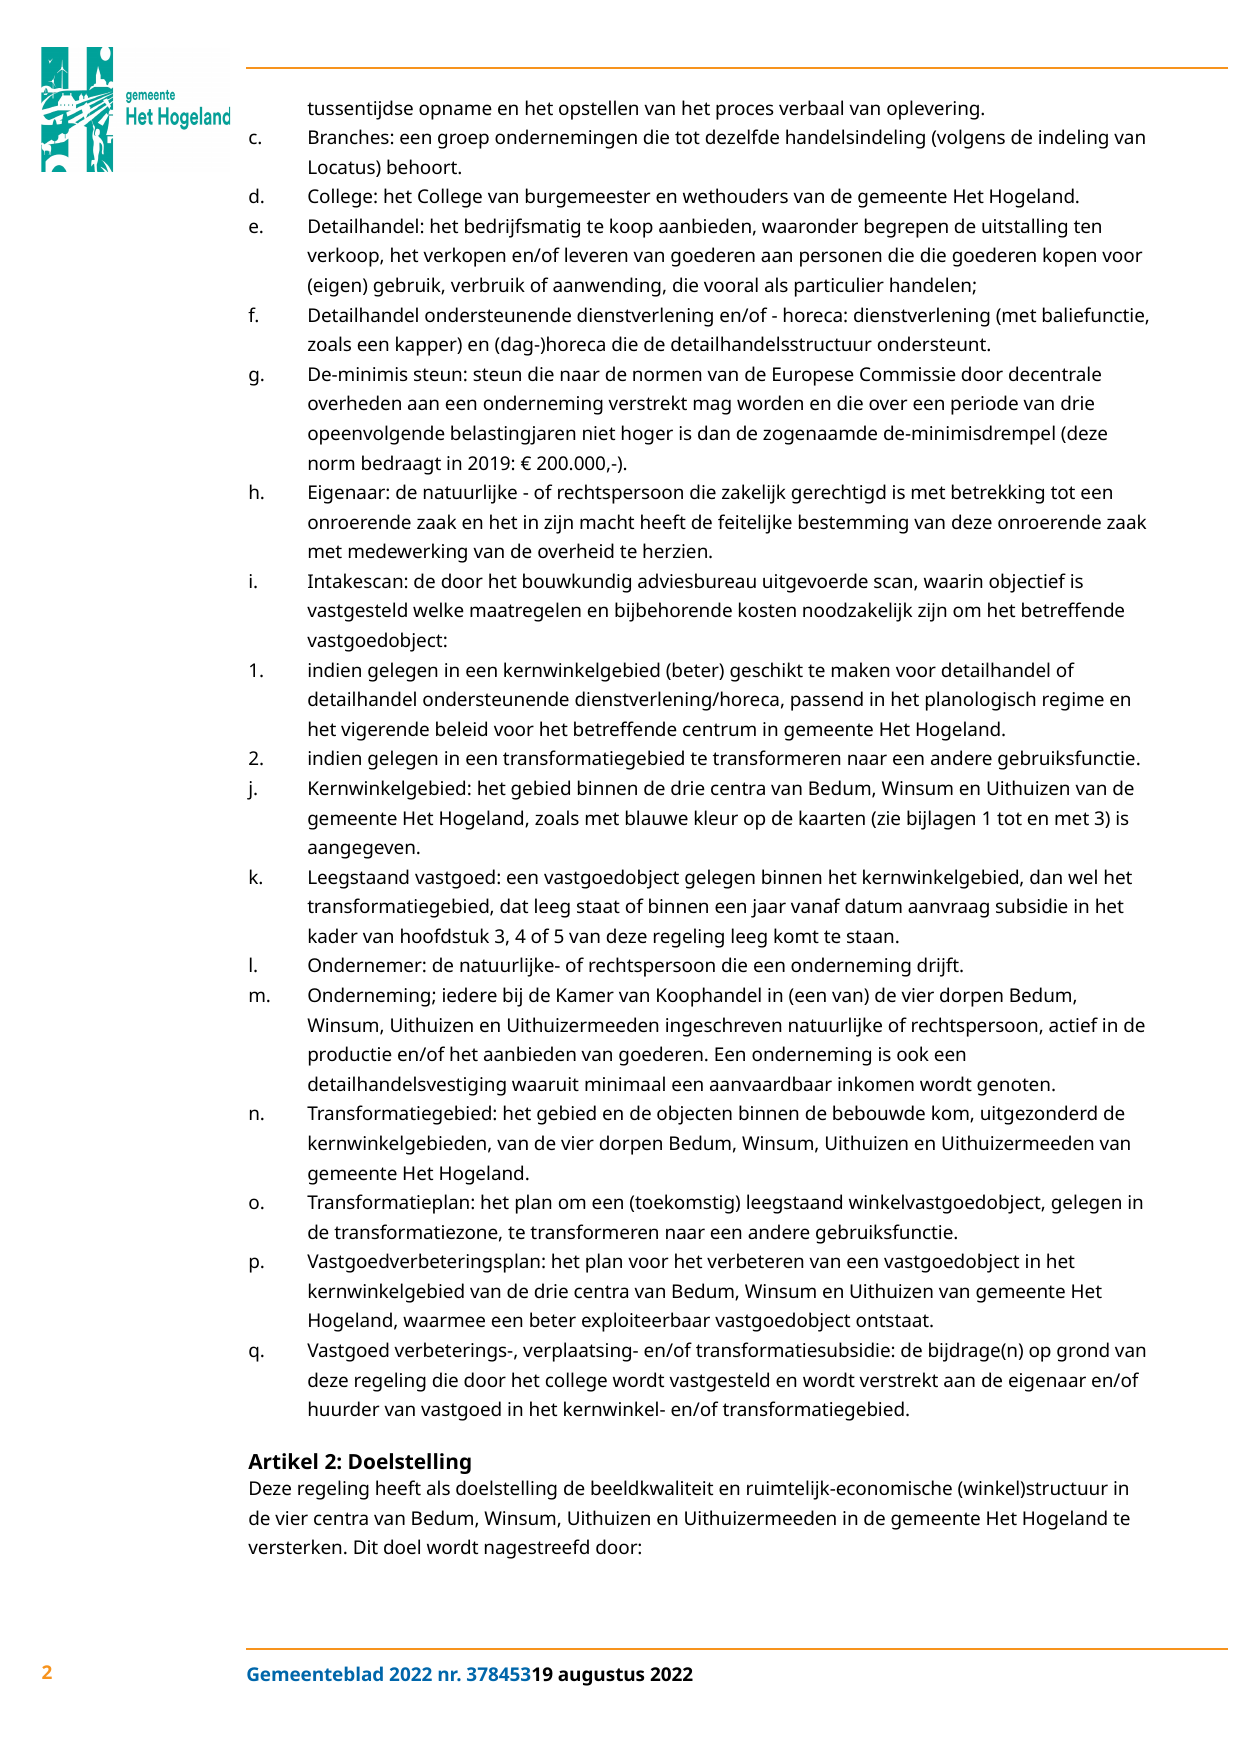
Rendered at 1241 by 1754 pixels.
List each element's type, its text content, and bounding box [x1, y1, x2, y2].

list tussentijdse opname en het opstellen van het proces verbaal van oplevering. [248, 95, 1152, 121]
list Intakescan: de door het bouwkundig adviesbureau uitgevoerde scan, waarin objectief is vastgesteld welke maatregelen en bijbehorende kosten noodzakelijk zijn om het betreffende vastgoedobject: [248, 568, 1152, 653]
list Kernwinkelgebied: het gebied binnen de drie centra van Bedum, Winsum en Uithuizen van de gemeente Het Hogeland, zoals met blauwe kleur op de kaarten (zie bijlagen 1 tot en met 3) is aangegeven. [248, 775, 1152, 860]
list indien gelegen in een transformatiegebied te transformeren naar een andere gebruiksfunctie. [248, 746, 1152, 771]
list College: het College van burgemeester en wethouders van de gemeente Het Hogeland. [248, 183, 1152, 209]
list Eigenaar: de natuurlijke - of rechtspersoon die zakelijk gerechtigd is met betrekking tot een onroerende zaak en het in zijn macht heeft de feitelijke bestemming van deze onroerende zaak met medewerking van de overheid te herzien. [248, 479, 1152, 564]
picture [41, 47, 231, 172]
list Detailhandel ondersteunende dienstverlening en/of - horeca: dienstverlening (met baliefunctie, zoals een kapper) en (dag-)horeca die de detailhandelsstructuur ondersteunt. [248, 302, 1152, 357]
list Onderneming; iedere bij de Kamer van Koophandel in (een van) de vier dorpen Bedum, Winsum, Uithuizen en Uithuizermeeden ingeschreven natuurlijke of rechtspersoon, actief in de productie en/of het aanbieden van goederen. Een onderneming is ook een detailhandelsvestiging waaruit minimaal een aanvaardbaar inkomen wordt genoten. [248, 982, 1152, 1097]
list Vastgoedverbeteringsplan: het plan voor het verbeteren van een vastgoedobject in het kernwinkelgebied van de drie centra van Bedum, Winsum en Uithuizen van gemeente Het Hogeland, waarmee een beter exploiteerbaar vastgoedobject ontstaat. [248, 1248, 1152, 1333]
list indien gelegen in een kernwinkelgebied (beter) geschikt te maken voor detailhandel of detailhandel ondersteunende dienstverlening/horeca, passend in het planologisch regime en het vigerende beleid voor het betreffende centrum in gemeente Het Hogeland. [248, 657, 1152, 742]
text Artikel 2: Doelstelling [248, 1447, 1152, 1475]
list Transformatiegebied: het gebied en de objecten binnen de bebouwde kom, uitgezonderd de kernwinkelgebieden, van de vier dorpen Bedum, Winsum, Uithuizen en Uithuizermeeden van gemeente Het Hogeland. [248, 1101, 1152, 1186]
text Deze regeling heeft als doelstelling de beeldkwaliteit en ruimtelijk-economische (winkel)structuur in de vier centra van Bedum, Winsum, Uithuizen en Uithuizermeeden in de gemeente Het Hogeland te versterken. Dit doel wordt nagestreefd door: [248, 1475, 1152, 1560]
list Leegstaand vastgoed: een vastgoedobject gelegen binnen het kernwinkelgebied, dan wel het transformatiegebied, dat leeg staat of binnen een jaar vanaf datum aanvraag subsidie in het kader van hoofdstuk 3, 4 of 5 van deze regeling leeg komt te staan. [248, 864, 1152, 949]
list Branches: een groep ondernemingen die tot dezelfde handelsindeling (volgens de indeling van Locatus) behoort. [248, 124, 1152, 180]
list Transformatieplan: het plan om een (toekomstig) leegstaand winkelvastgoedobject, gelegen in de transformatiezone, te transformeren naar een andere gebruiksfunctie. [248, 1189, 1152, 1245]
list Vastgoed verbeterings-, verplaatsing- en/of transformatiesubsidie: de bijdrage(n) op grond van deze regeling die door het college wordt vastgesteld en wordt verstrekt aan de eigenaar en/of huurder van vastgoed in het kernwinkel- en/of transformatiegebied. [248, 1337, 1152, 1422]
list Detailhandel: het bedrijfsmatig te koop aanbieden, waaronder begrepen de uitstalling ten verkoop, het verkopen en/of leveren van goederen aan personen die die goederen kopen voor (eigen) gebruik, verbruik of aanwending, die vooral als particulier handelen; [248, 213, 1152, 298]
list Ondernemer: de natuurlijke- of rechtspersoon die een onderneming drijft. [248, 953, 1152, 978]
list De-minimis steun: steun die naar de normen van de Europese Commissie door decentrale overheden aan een onderneming verstrekt mag worden en die over een periode van drie opeenvolgende belastingjaren niet hoger is dan de zogenaamde de-minimisdrempel (deze norm bedraagt in 2019: € 200.000,-). [248, 361, 1152, 476]
